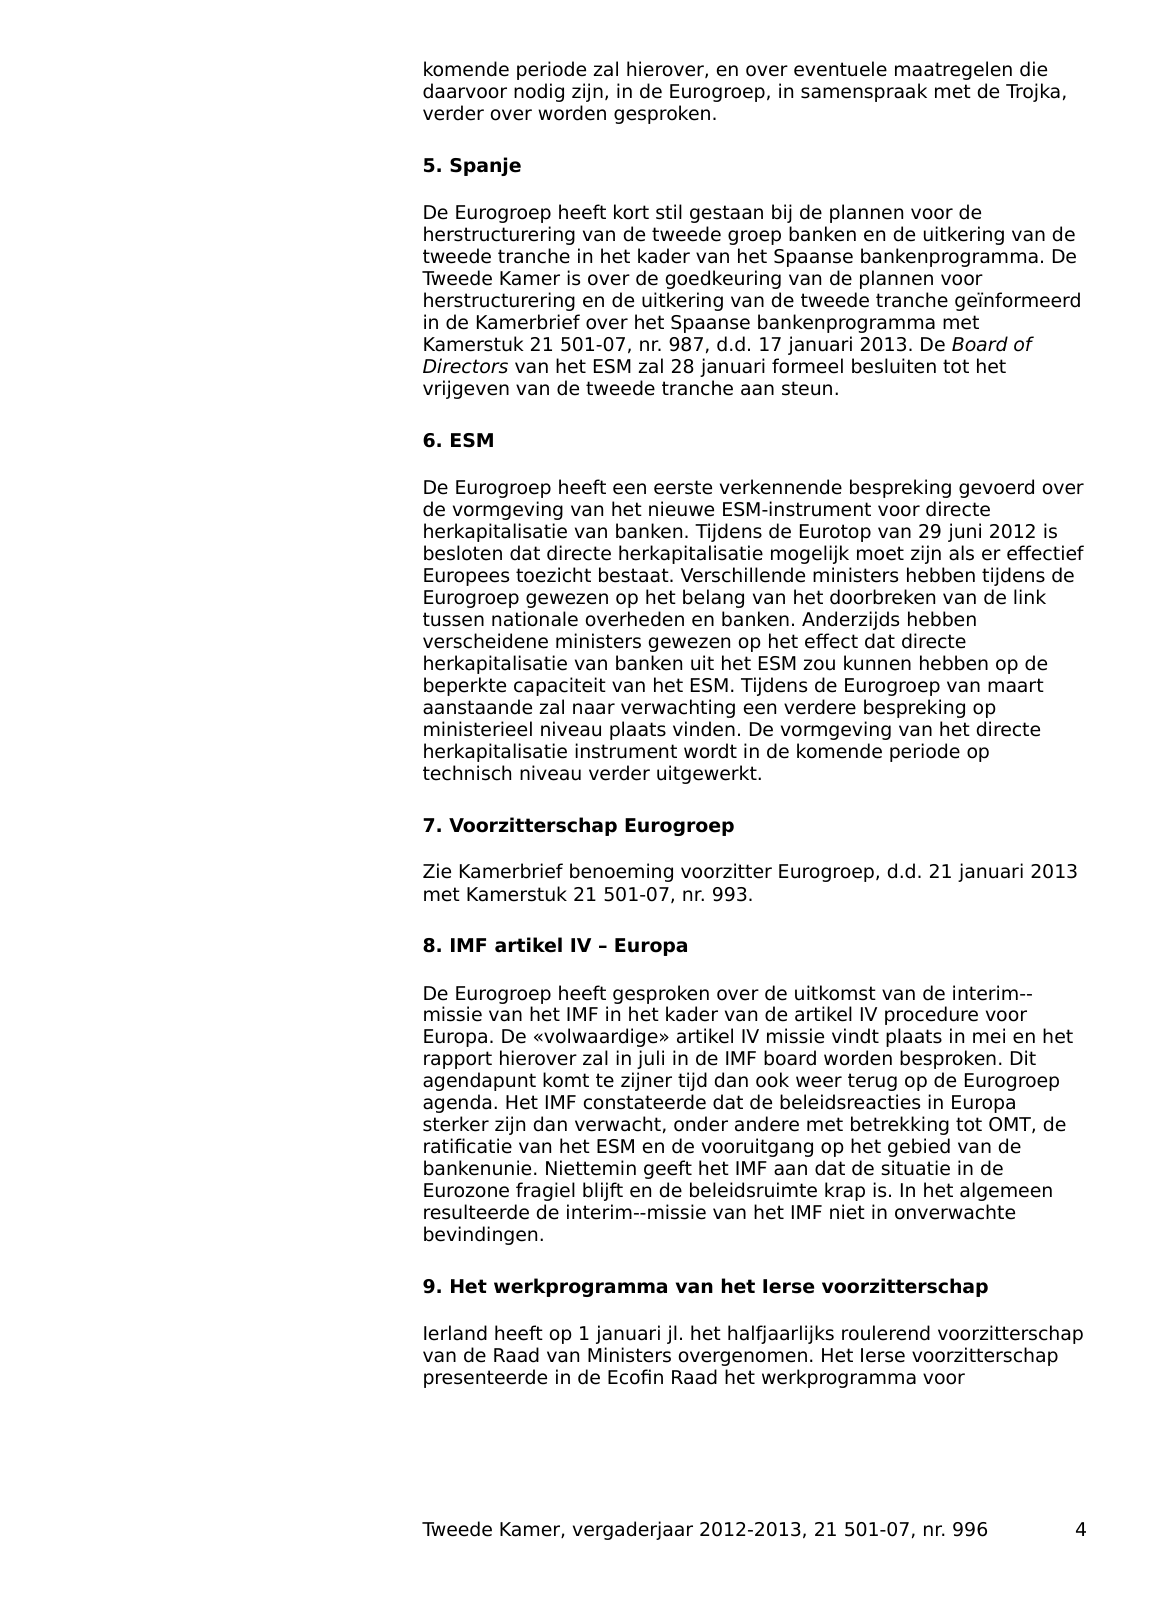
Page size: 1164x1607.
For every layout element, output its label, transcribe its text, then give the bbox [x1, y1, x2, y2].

text Zie Kamerbrief benoeming voorzitter Eurogroep, d.d. 21 januari 2013 met Kamerstuk 21 501-07, nr. 993. [422, 861, 1087, 905]
subtitle 7. Voorzitterschap Eurogroep [422, 814, 1087, 836]
text De Eurogroep heeft een eerste verkennende bespreking gevoerd over de vormgeving van het nieuwe ESM-instrument voor directe herkapitalisatie van banken. Tijdens de Eurotop van 29 juni 2012 is besloten dat directe herkapitalisatie mogelijk moet zijn als er effectief Europees toezicht bestaat. Verschillende ministers hebben tijdens de Eurogroep gewezen op het belang van het doorbreken van de link tussen nationale overheden en banken. Anderzijds hebben verscheidene ministers gewezen op het effect dat directe herkapitalisatie van banken uit het ESM zou kunnen hebben op de beperkte capaciteit van het ESM. Tijdens de Eurogroep van maart aanstaande zal naar verwachting een verdere bespreking op ministerieel niveau plaats vinden. De vormgeving van het directe herkapitalisatie instrument wordt in de komende periode op technisch niveau verder uitgewerkt. [422, 477, 1087, 784]
text Ierland heeft op 1 januari jl. het halfjaarlijks roulerend voorzitterschap van de Raad van Ministers overgenomen. Het Ierse voorzitterschap presenteerde in de Ecofin Raad het werkprogramma voor [422, 1323, 1087, 1389]
text komende periode zal hierover, en over eventuele maatregelen die daarvoor nodig zijn, in de Eurogroep, in samenspraak met de Trojka, verder over worden gesproken. [422, 59, 1087, 125]
text De Eurogroep heeft gesproken over de uitkomst van de interim--missie van het IMF in het kader van de artikel IV procedure voor Europa. De «volwaardige» artikel IV missie vindt plaats in mei en het rapport hierover zal in juli in de IMF board worden besproken. Dit agendapunt komt te zijner tijd dan ook weer terug op de Eurogroep agenda. Het IMF constateerde dat de beleidsreacties in Europa sterker zijn dan verwacht, onder andere met betrekking tot OMT, de ratificatie van het ESM en de vooruitgang op het gebied van de bankenunie. Niettemin geeft het IMF aan dat de situatie in de Eurozone fragiel blijft en de beleidsruimte krap is. In het algemeen resulteerde de interim--missie van het IMF niet in onverwachte bevindingen. [422, 982, 1087, 1246]
subtitle 6. ESM [422, 430, 1087, 452]
subtitle 5. Spanje [422, 155, 1087, 177]
subtitle 8. IMF artikel IV – Europa [422, 935, 1087, 957]
text De Eurogroep heeft kort stil gestaan bij de plannen voor de herstructurering van de tweede groep banken en de uitkering van de tweede tranche in het kader van het Spaanse bankenprogramma. De Tweede Kamer is over de goedkeuring van de plannen voor herstructurering en de uitkering van de tweede tranche geïnformeerd in de Kamerbrief over het Spaanse bankenprogramma met Kamerstuk 21 501-07, nr. 987, d.d. 17 januari 2013. De Board of Directors van het ESM zal 28 januari formeel besluiten tot het vrijgeven van de tweede tranche aan steun. [422, 202, 1087, 400]
subtitle 9. Het werkprogramma van het Ierse voorzitterschap [422, 1276, 1087, 1298]
